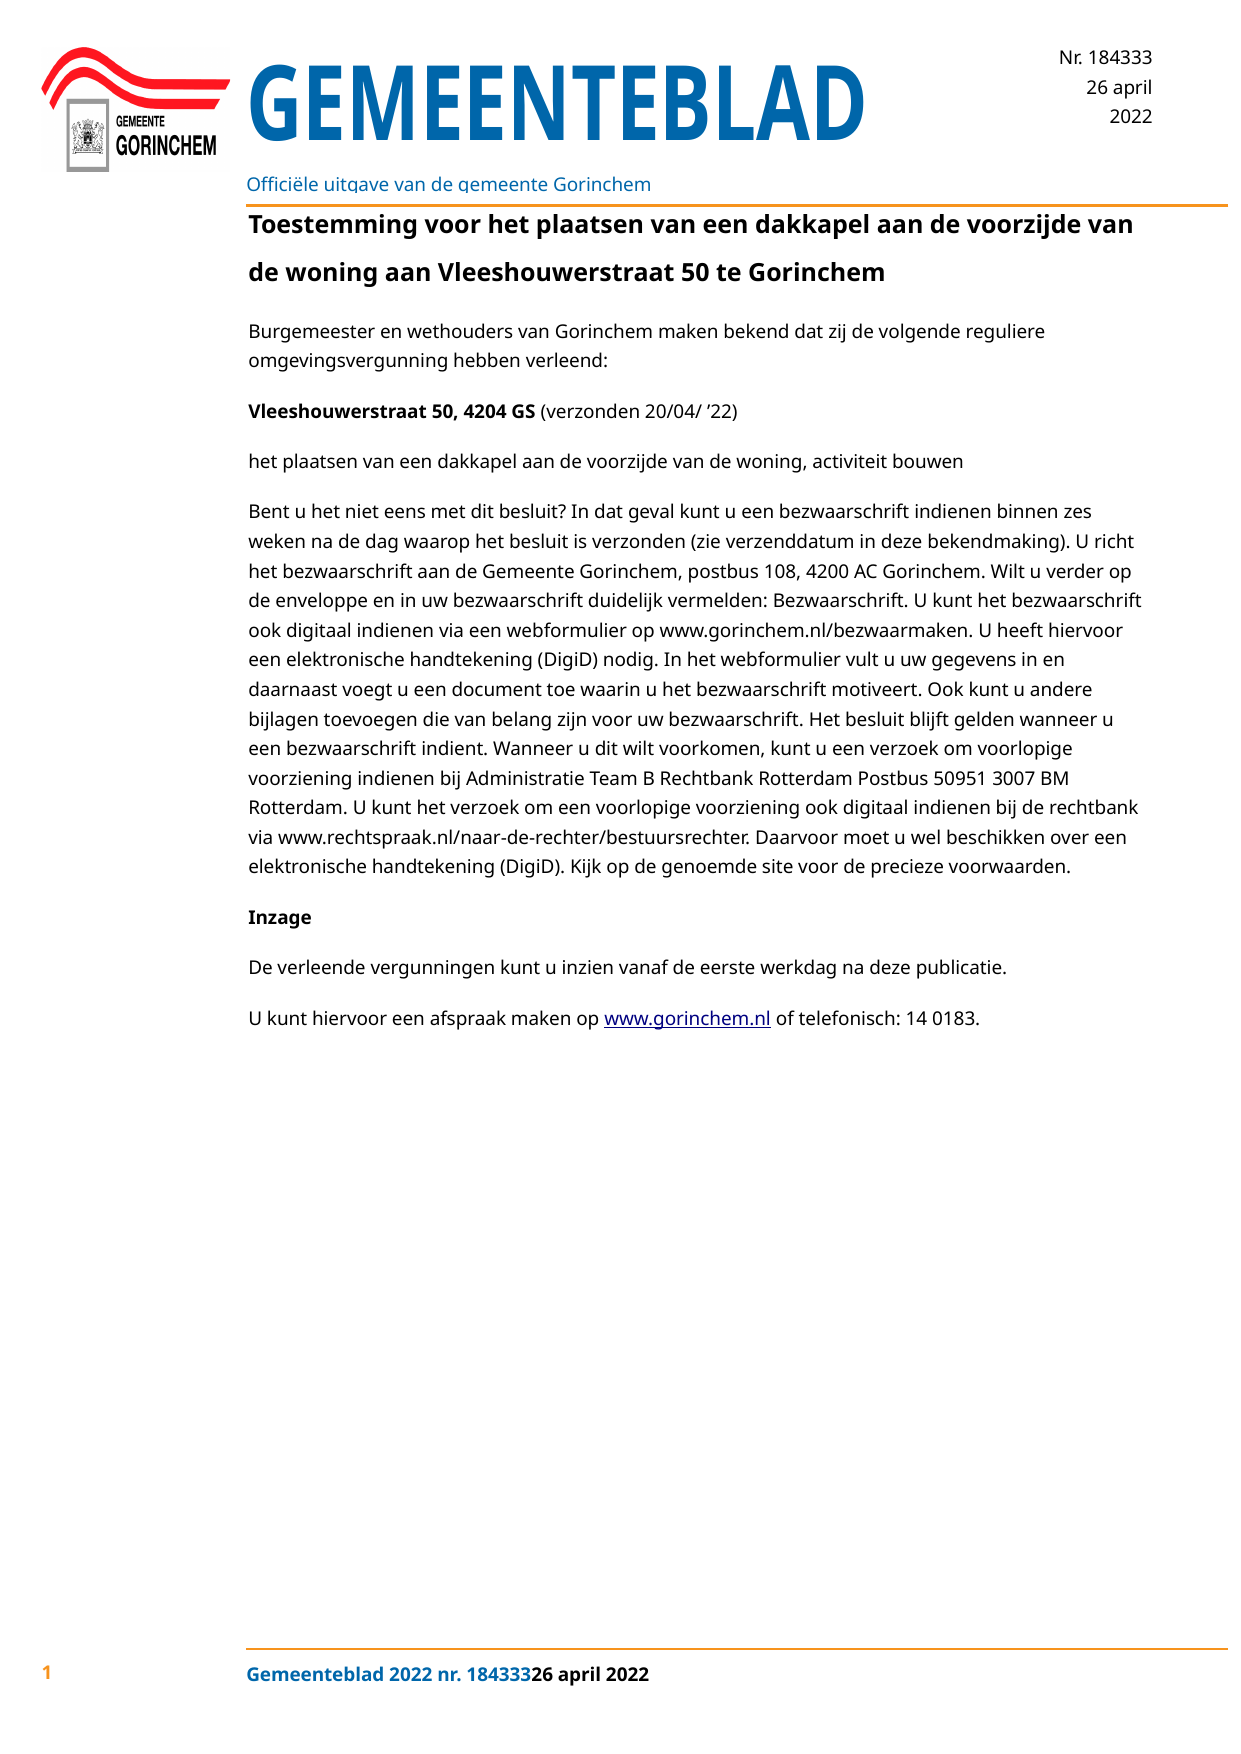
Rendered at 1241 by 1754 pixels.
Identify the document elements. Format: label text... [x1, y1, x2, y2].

text Bent u het niet eens met dit besluit? In dat geval kunt u een bezwaarschrift indienen binnen zes weken na de dag waarop het besluit is verzonden (zie verzenddatum in deze bekendmaking). U richt het bezwaarschrift aan de Gemeente Gorinchem, postbus 108, 4200 AC Gorinchem. Wilt u verder op de enveloppe en in uw bezwaarschrift duidelijk vermelden: Bezwaarschrift. U kunt het bezwaarschrift ook digitaal indienen via een webformulier op www.gorinchem.nl/bezwaarmaken. U heeft hiervoor een elektronische handtekening (DigiD) nodig. In het webformulier vult u uw gegevens in en daarnaast voegt u een document toe waarin u het bezwaarschrift motiveert. Ook kunt u andere bijlagen toevoegen die van belang zijn voor uw bezwaarschrift. Het besluit blijft gelden wanneer u een bezwaarschrift indient. Wanneer u dit wilt voorkomen, kunt u een verzoek om voorlopige voorziening indienen bij Administratie Team B Rechtbank Rotterdam Postbus 50951 3007 BM Rotterdam. U kunt het verzoek om een voorlopige voorziening ook digitaal indienen bij de rechtbank via www.rechtspraak.nl/naar-de-rechter/bestuursrechter. Daarvoor moet u wel beschikken over een elektronische handtekening (DigiD). Kijk op de genoemde site voor de precieze voorwaarden. [248, 499, 1152, 879]
text Toestemming voor het plaatsen van een dakkapel aan de voorzijde van de woning aan Vleeshouwerstraat 50 te Gorinchem [248, 207, 1152, 288]
text Burgemeester en wethouders van Gorinchem maken bekend dat zij de volgende reguliere omgevingsvergunning hebben verleend: [248, 318, 1152, 373]
text het plaatsen van een dakkapel aan de voorzijde van de woning, activiteit bouwen [248, 448, 1152, 474]
text De verleende vergunningen kunt u inzien vanaf de eerste werkdag na deze publicatie. [248, 954, 1152, 980]
text U kunt hiervoor een afspraak maken op www.gorinchem.nl of telefonisch: 14 0183. [248, 1005, 1152, 1031]
text Vleeshouwerstraat 50, 4204 GS (verzonden 20/04/ ’22) [248, 398, 1152, 424]
text Inzage [248, 904, 1152, 930]
picture [41, 47, 231, 172]
